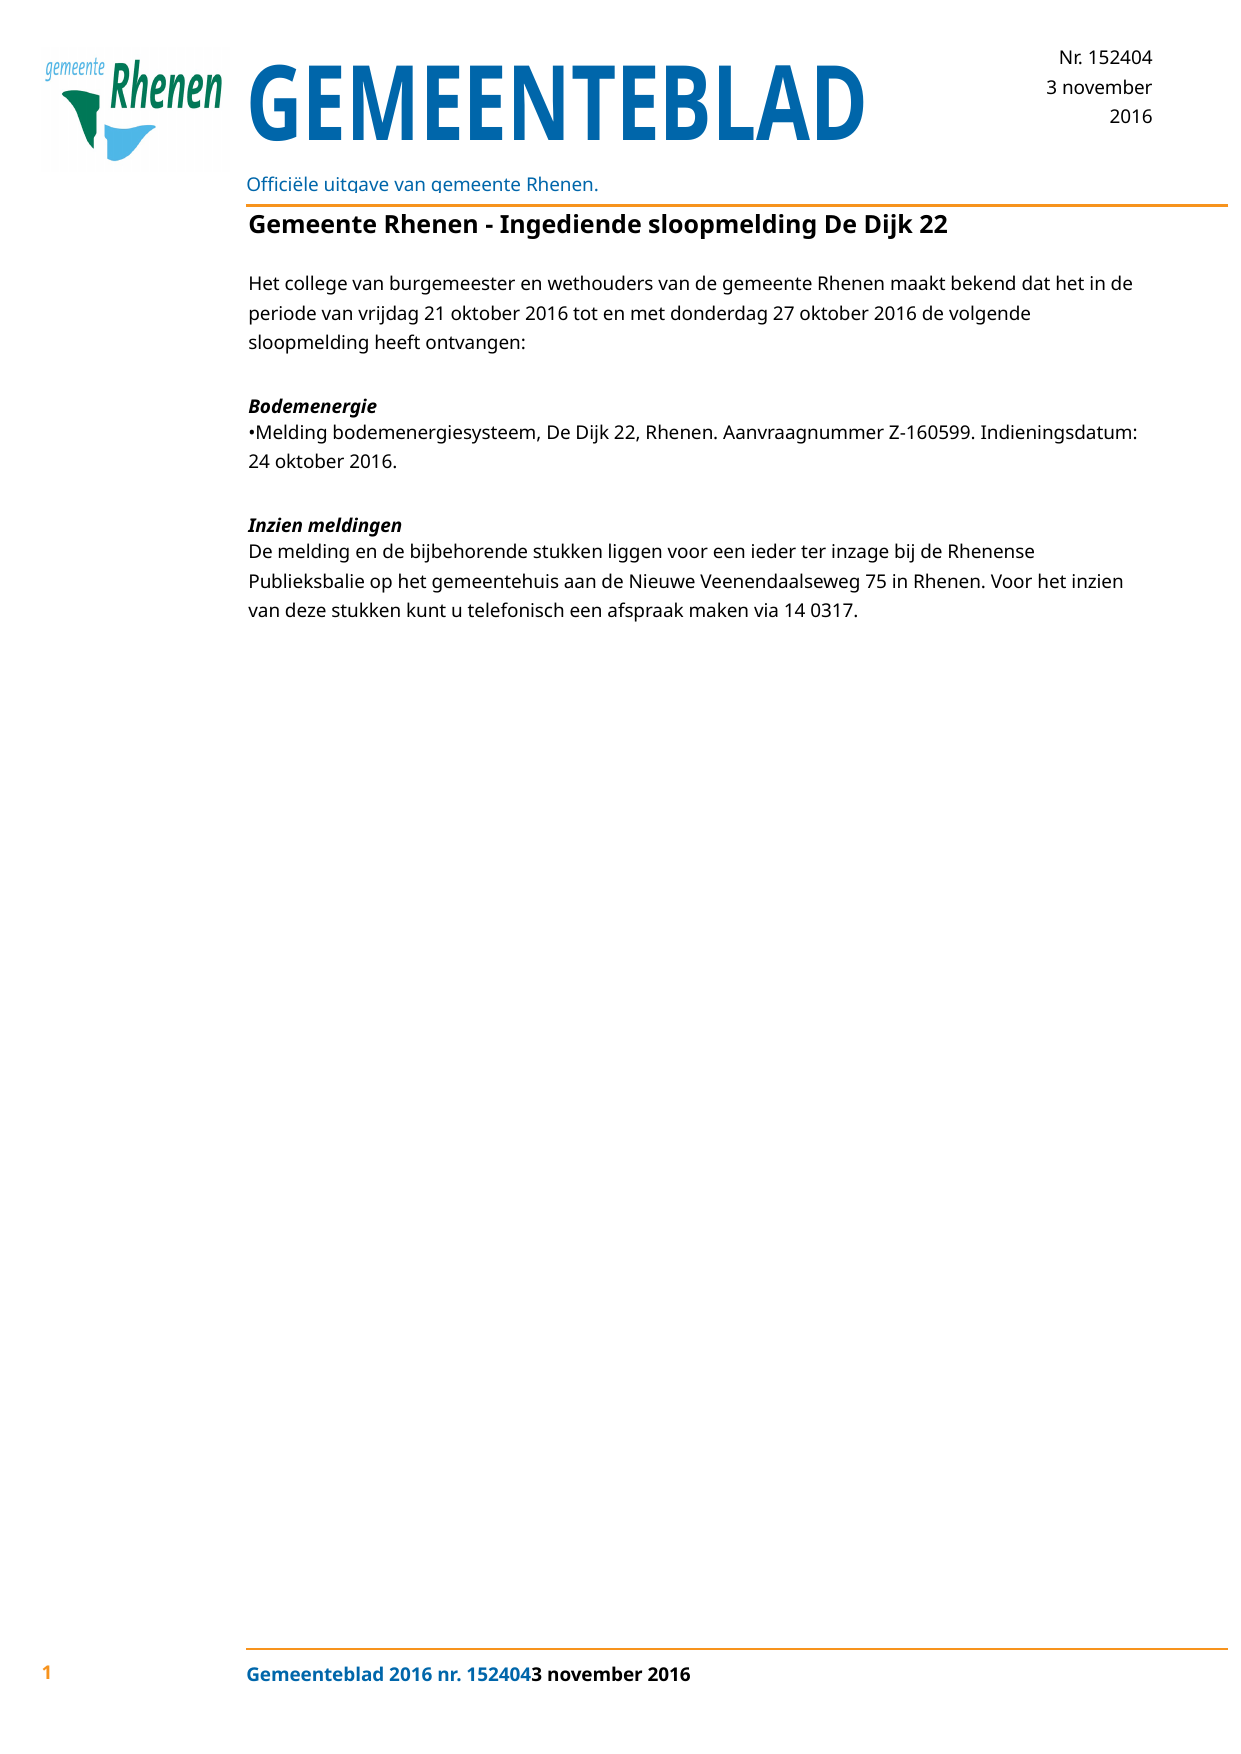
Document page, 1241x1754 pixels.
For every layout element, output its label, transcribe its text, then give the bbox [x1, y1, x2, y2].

text Gemeente Rhenen - Ingediende sloopmelding De Dijk 22 [248, 207, 1152, 241]
text Bodemenergie [248, 393, 1152, 419]
text •Melding bodemenergiesysteem, De Dijk 22, Rhenen. Aanvraagnummer Z-160599. Indieningsdatum: 24 oktober 2016. [248, 419, 1152, 474]
picture [41, 47, 231, 172]
text Inzien meldingen [248, 513, 1152, 538]
text De melding en de bijbehorende stukken liggen voor een ieder ter inzage bij de Rhenense Publieksbalie op het gemeentehuis aan de Nieuwe Veenendaalseweg 75 in Rhenen. Voor het inzien van deze stukken kunt u telefonisch een afspraak maken via 14 0317. [248, 538, 1152, 623]
text Het college van burgemeester en wethouders van de gemeente Rhenen maakt bekend dat het in de periode van vrijdag 21 oktober 2016 tot en met donderdag 27 oktober 2016 de volgende sloopmelding heeft ontvangen: [248, 270, 1152, 355]
